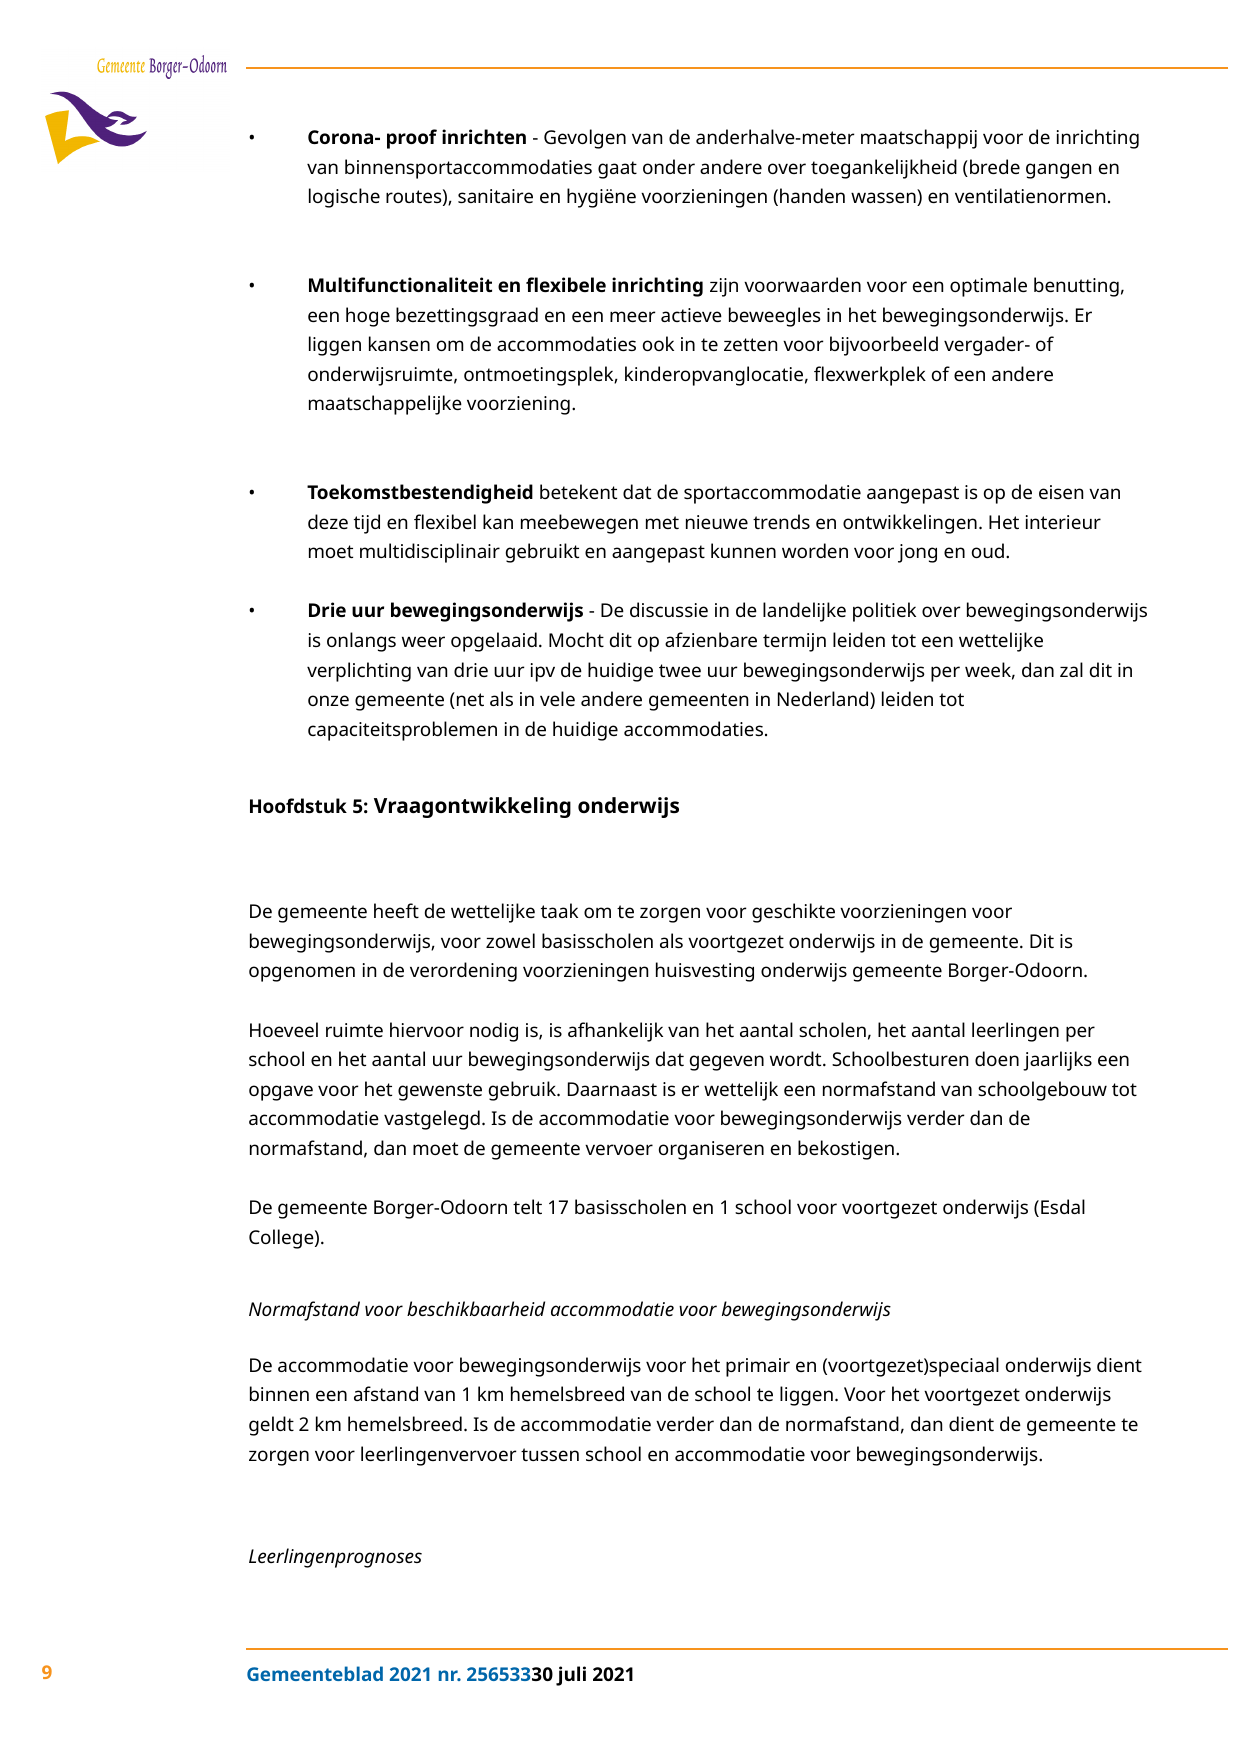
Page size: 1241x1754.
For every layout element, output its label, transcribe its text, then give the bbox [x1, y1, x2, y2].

list Toekomstbestendigheid betekent dat de sportaccommodatie aangepast is op de eisen van deze tijd en flexibel kan meebewegen met nieuwe trends en ontwikkelingen. Het interieur moet multidisciplinair gebruikt en aangepast kunnen worden voor jong en oud. [248, 479, 1152, 564]
list Drie uur bewegingsonderwijs - De discussie in de landelijke politiek over bewegingsonderwijs is onlangs weer opgelaaid. Mocht dit op afzienbare termijn leiden tot een wettelijke verplichting van drie uur ipv de huidige twee uur bewegingsonderwijs per week, dan zal dit in onze gemeente (net als in vele andere gemeenten in Nederland) leiden tot capaciteitsproblemen in de huidige accommodaties. [248, 598, 1152, 742]
text Normafstand voor beschikbaarheid accommodatie voor bewegingsonderwijs [248, 1297, 1152, 1322]
list Multifunctionaliteit en flexibele inrichting zijn voorwaarden voor een optimale benutting, een hoge bezettingsgraad en een meer actieve beweegles in het bewegingsonderwijs. Er liggen kansen om de accommodaties ook in te zetten voor bijvoorbeeld vergader- of onderwijsruimte, ontmoetingsplek, kinderopvanglocatie, flexwerkplek of een andere maatschappelijke voorziening. [248, 272, 1152, 416]
text Leerlingenprognoses [248, 1543, 1152, 1569]
picture [41, 47, 231, 172]
list Corona- proof inrichten - Gevolgen van de anderhalve-meter maatschappij voor de inrichting van binnensportaccommodaties gaat onder andere over toegankelijkheid (brede gangen en logische routes), sanitaire en hygiëne voorzieningen (handen wassen) en ventilatienormen. [248, 124, 1152, 209]
text De gemeente heeft de wettelijke taak om te zorgen voor geschikte voorzieningen voor bewegingsonderwijs, voor zowel basisscholen als voortgezet onderwijs in de gemeente. Dit is opgenomen in de verordening voorzieningen huisvesting onderwijs gemeente Borger-Odoorn. [248, 898, 1152, 983]
text Hoeveel ruimte hiervoor nodig is, is afhankelijk van het aantal scholen, het aantal leerlingen per school en het aantal uur bewegingsonderwijs dat gegeven wordt. Schoolbesturen doen jaarlijks een opgave voor het gewenste gebruik. Daarnaast is er wettelijk een normafstand van schoolgebouw tot accommodatie vastgelegd. Is de accommodatie voor bewegingsonderwijs verder dan de normafstand, dan moet de gemeente vervoer organiseren en bekostigen. [248, 1017, 1152, 1161]
text Hoofdstuk 5: Vraagontwikkeling onderwijs [248, 791, 1152, 820]
text De accommodatie voor bewegingsonderwijs voor het primair en (voortgezet)speciaal onderwijs dient binnen een afstand van 1 km hemelsbreed van de school te liggen. Voor het voortgezet onderwijs geldt 2 km hemelsbreed. Is de accommodatie verder dan de normafstand, dan dient de gemeente te zorgen voor leerlingenvervoer tussen school en accommodatie voor bewegingsonderwijs. [248, 1352, 1152, 1466]
text De gemeente Borger-Odoorn telt 17 basisscholen en 1 school voor voortgezet onderwijs (Esdal College). [248, 1194, 1152, 1250]
